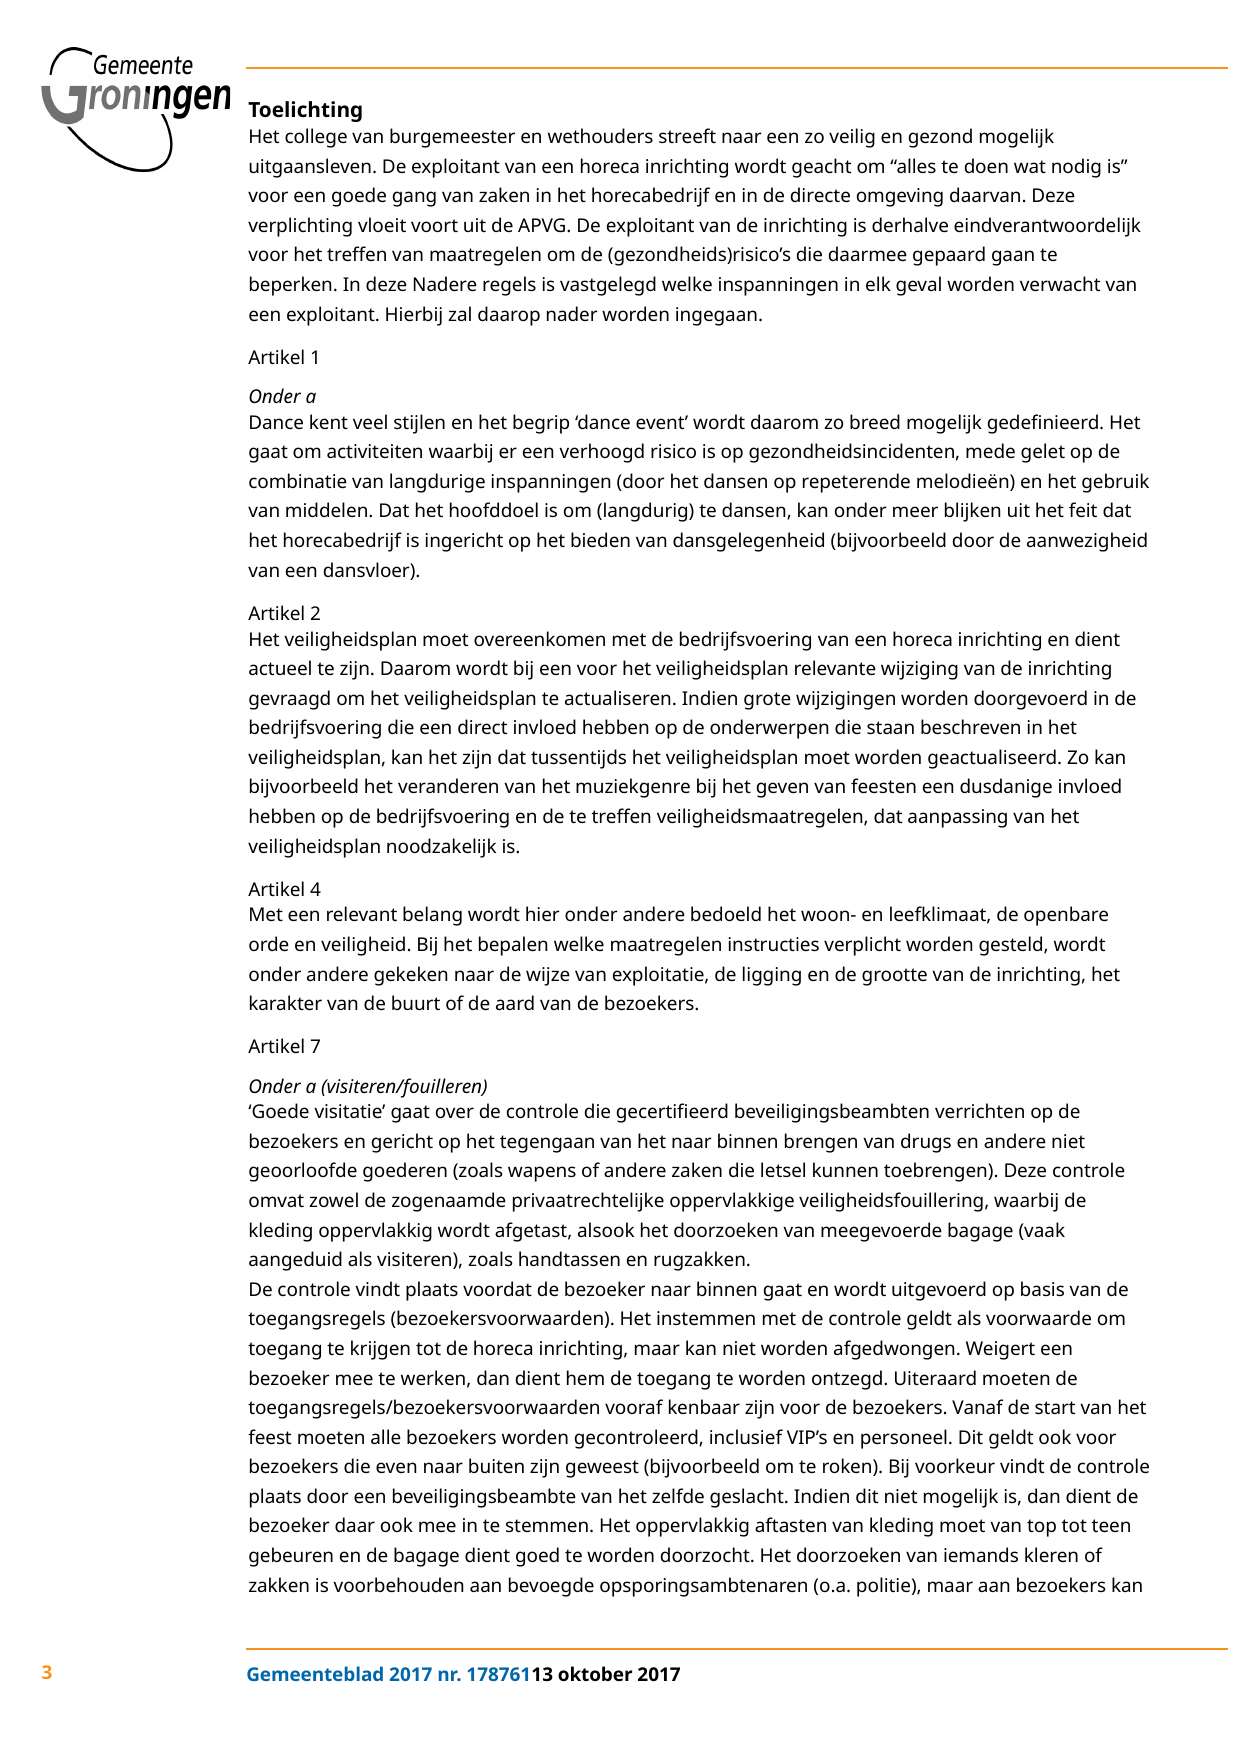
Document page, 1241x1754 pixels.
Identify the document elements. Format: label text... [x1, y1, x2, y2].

text Artikel 1 [248, 344, 1152, 370]
text Toelichting [248, 95, 1152, 123]
text Artikel 7 [248, 1033, 1152, 1059]
text ‘Goede visitatie’ gaat over de controle die gecertifieerd beveiligingsbeambten verrichten op de bezoekers en gericht op het tegengaan van het naar binnen brengen van drugs en andere niet geoorloofde goederen (zoals wapens of andere zaken die letsel kunnen toebrengen). Deze controle omvat zowel de zogenaamde privaatrechtelijke oppervlakkige veiligheidsfouillering, waarbij de kleding oppervlakkig wordt afgetast, alsook het doorzoeken van meegevoerde bagage (vaak aangeduid als visiteren), zoals handtassen en rugzakken. [248, 1098, 1152, 1272]
text Het veiligheidsplan moet overeenkomen met de bedrijfsvoering van een horeca inrichting en dient actueel te zijn. Daarom wordt bij een voor het veiligheidsplan relevante wijziging van de inrichting gevraagd om het veiligheidsplan te actualiseren. Indien grote wijzigingen worden doorgevoerd in de bedrijfsvoering die een direct invloed hebben op de onderwerpen die staan beschreven in het veiligheidsplan, kan het zijn dat tussentijds het veiligheidsplan moet worden geactualiseerd. Zo kan bijvoorbeeld het veranderen van het muziekgenre bij het geven van feesten een dusdanige invloed hebben op de bedrijfsvoering en de te treffen veiligheidsmaatregelen, dat aanpassing van het veiligheidsplan noodzakelijk is. [248, 626, 1152, 858]
text Dance kent veel stijlen en het begrip ‘dance event’ wordt daarom zo breed mogelijk gedefinieerd. Het gaat om activiteiten waarbij er een verhoogd risico is op gezondheidsincidenten, mede gelet op de combinatie van langdurige inspanningen (door het dansen op repeterende melodieën) en het gebruik van middelen. Dat het hoofddoel is om (langdurig) te dansen, kan onder meer blijken uit het feit dat het horecabedrijf is ingericht op het bieden van dansgelegenheid (bijvoorbeeld door de aanwezigheid van een dansvloer). [248, 409, 1152, 583]
text Het college van burgemeester en wethouders streeft naar een zo veilig en gezond mogelijk uitgaansleven. De exploitant van een horeca inrichting wordt geacht om “alles te doen wat nodig is” voor een goede gang van zaken in het horecabedrijf en in de directe omgeving daarvan. Deze verplichting vloeit voort uit de APVG. De exploitant van de inrichting is derhalve eindverantwoordelijk voor het treffen van maatregelen om de (gezondheids)risico’s die daarmee gepaard gaan te beperken. In deze Nadere regels is vastgelegd welke inspanningen in elk geval worden verwacht van een exploitant. Hierbij zal daarop nader worden ingegaan. [248, 123, 1152, 327]
text Onder a (visiteren/fouilleren) [248, 1073, 1152, 1098]
text De controle vindt plaats voordat de bezoeker naar binnen gaat en wordt uitgevoerd op basis van de toegangsregels (bezoekersvoorwaarden). Het instemmen met de controle geldt als voorwaarde om toegang te krijgen tot de horeca inrichting, maar kan niet worden afgedwongen. Weigert een bezoeker mee te werken, dan dient hem de toegang te worden ontzegd. Uiteraard moeten de toegangsregels/bezoekersvoorwaarden vooraf kenbaar zijn voor de bezoekers. Vanaf de start van het feest moeten alle bezoekers worden gecontroleerd, inclusief VIP’s en personeel. Dit geldt ook voor bezoekers die even naar buiten zijn geweest (bijvoorbeeld om te roken). Bij voorkeur vindt de controle plaats door een beveiligingsbeambte van het zelfde geslacht. Indien dit niet mogelijk is, dan dient de bezoeker daar ook mee in te stemmen. Het oppervlakkig aftasten van kleding moet van top tot teen gebeuren en de bagage dient goed te worden doorzocht. Het doorzoeken van iemands kleren of zakken is voorbehouden aan bevoegde opsporingsambtenaren (o.a. politie), maar aan bezoekers kan [248, 1276, 1152, 1598]
text Met een relevant belang wordt hier onder andere bedoeld het woon- en leefklimaat, de openbare orde en veiligheid. Bij het bepalen welke maatregelen instructies verplicht worden gesteld, wordt onder andere gekeken naar de wijze van exploitatie, de ligging en de grootte van de inrichting, het karakter van de buurt of de aard van de bezoekers. [248, 902, 1152, 1016]
text Onder a [248, 383, 1152, 409]
picture [41, 47, 231, 172]
text Artikel 4 [248, 876, 1152, 902]
text Artikel 2 [248, 600, 1152, 626]
